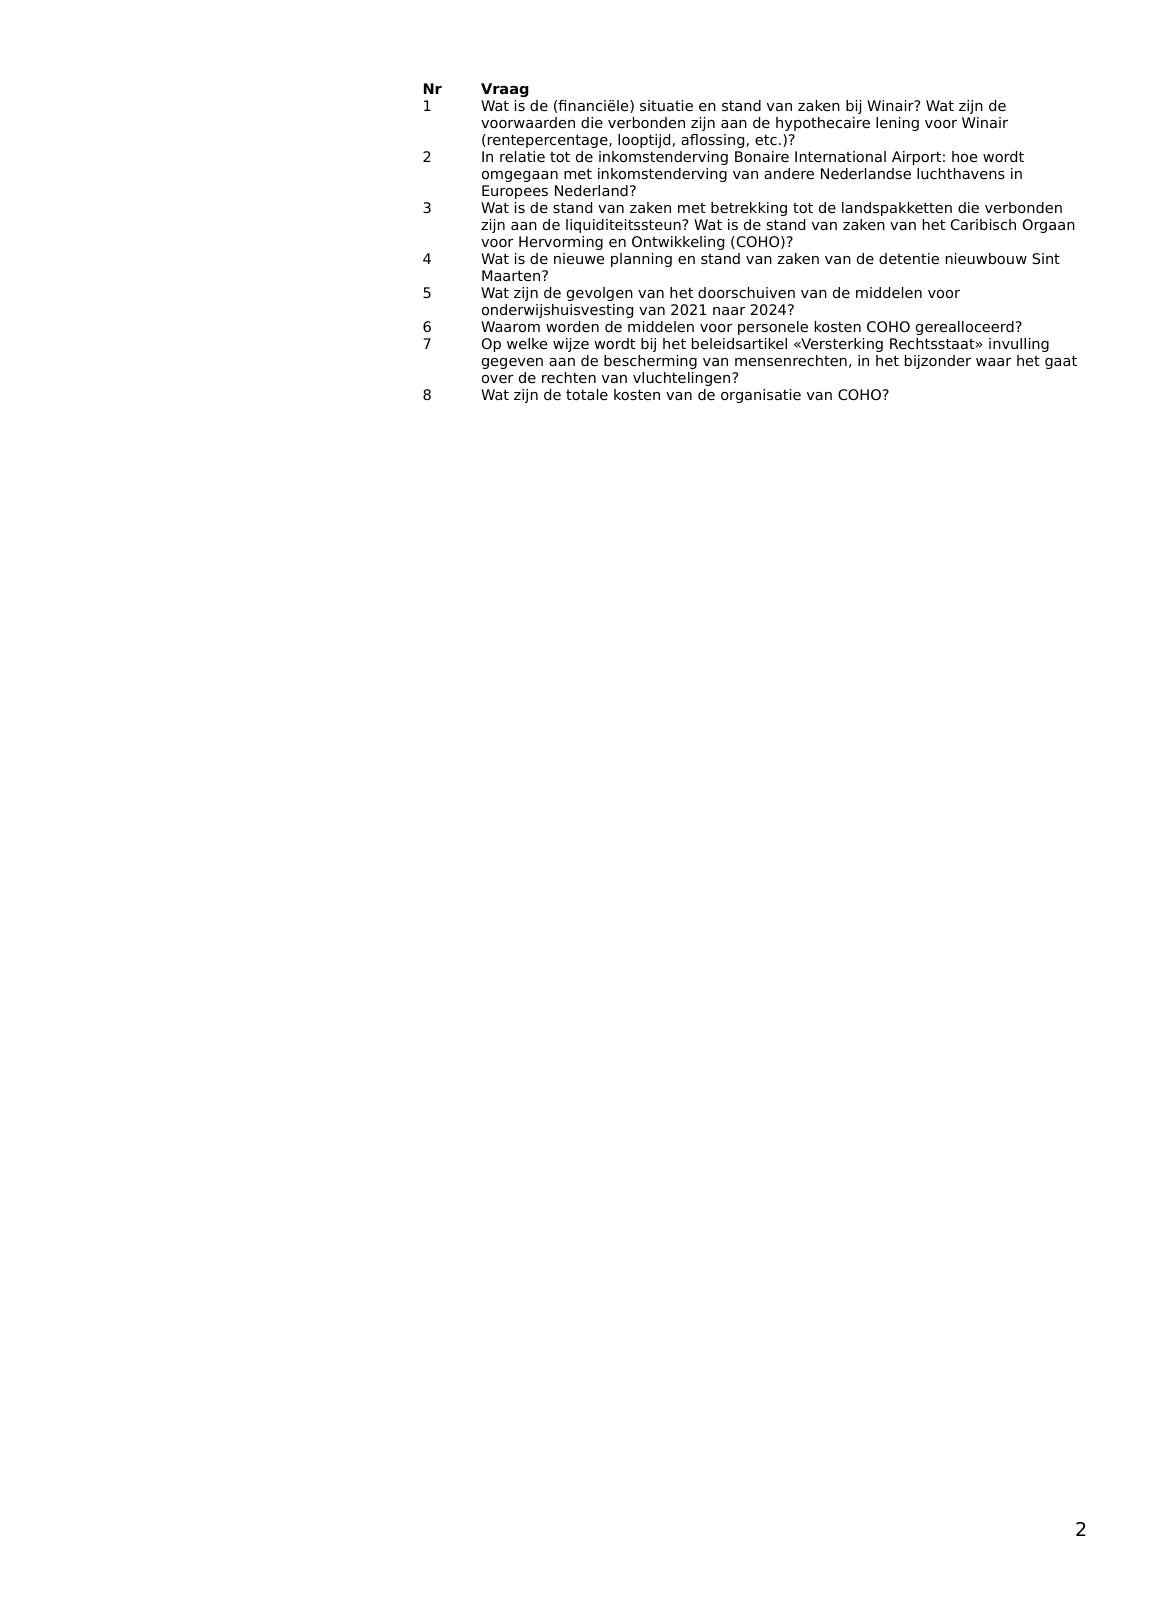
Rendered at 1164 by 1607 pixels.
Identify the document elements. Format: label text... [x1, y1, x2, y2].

table_cell 8 [422, 387, 475, 403]
table_cell In relatie tot de inkomstenderving Bonaire International Airport: hoe wordt omgegaan met inkomstenderving van andere Nederlandse luchthavens in Europees Nederland? [475, 149, 1087, 200]
table_cell Wat zijn de gevolgen van het doorschuiven van de middelen voor onderwijshuisvesting van 2021 naar 2024? [475, 285, 1087, 319]
table_cell 3 [422, 200, 475, 251]
table_header Vraag [475, 81, 1087, 98]
table_cell 5 [422, 285, 475, 319]
table_cell Wat is de (financiële) situatie en stand van zaken bij Winair? Wat zijn de voorwaarden die verbonden zijn aan de hypothecaire lening voor Winair (rentepercentage, looptijd, aflossing, etc.)? [475, 98, 1087, 149]
table_header Nr [422, 81, 475, 98]
table_cell 4 [422, 251, 475, 285]
table_cell Wat zijn de totale kosten van de organisatie van COHO? [475, 387, 1087, 403]
table_cell 7 [422, 336, 475, 387]
table_cell Wat is de nieuwe planning en stand van zaken van de detentie nieuwbouw Sint Maarten? [475, 251, 1087, 285]
table_cell Wat is de stand van zaken met betrekking tot de landspakketten die verbonden zijn aan de liquiditeitssteun? Wat is de stand van zaken van het Caribisch Orgaan voor Hervorming en Ontwikkeling (COHO)? [475, 200, 1087, 251]
table_cell Op welke wijze wordt bij het beleidsartikel «Versterking Rechtsstaat» invulling gegeven aan de bescherming van mensenrechten, in het bijzonder waar het gaat over de rechten van vluchtelingen? [475, 336, 1087, 387]
table_cell 1 [422, 98, 475, 149]
table_cell Waarom worden de middelen voor personele kosten COHO gerealloceerd? [475, 319, 1087, 336]
table_cell 2 [422, 149, 475, 200]
table_cell 6 [422, 319, 475, 336]
